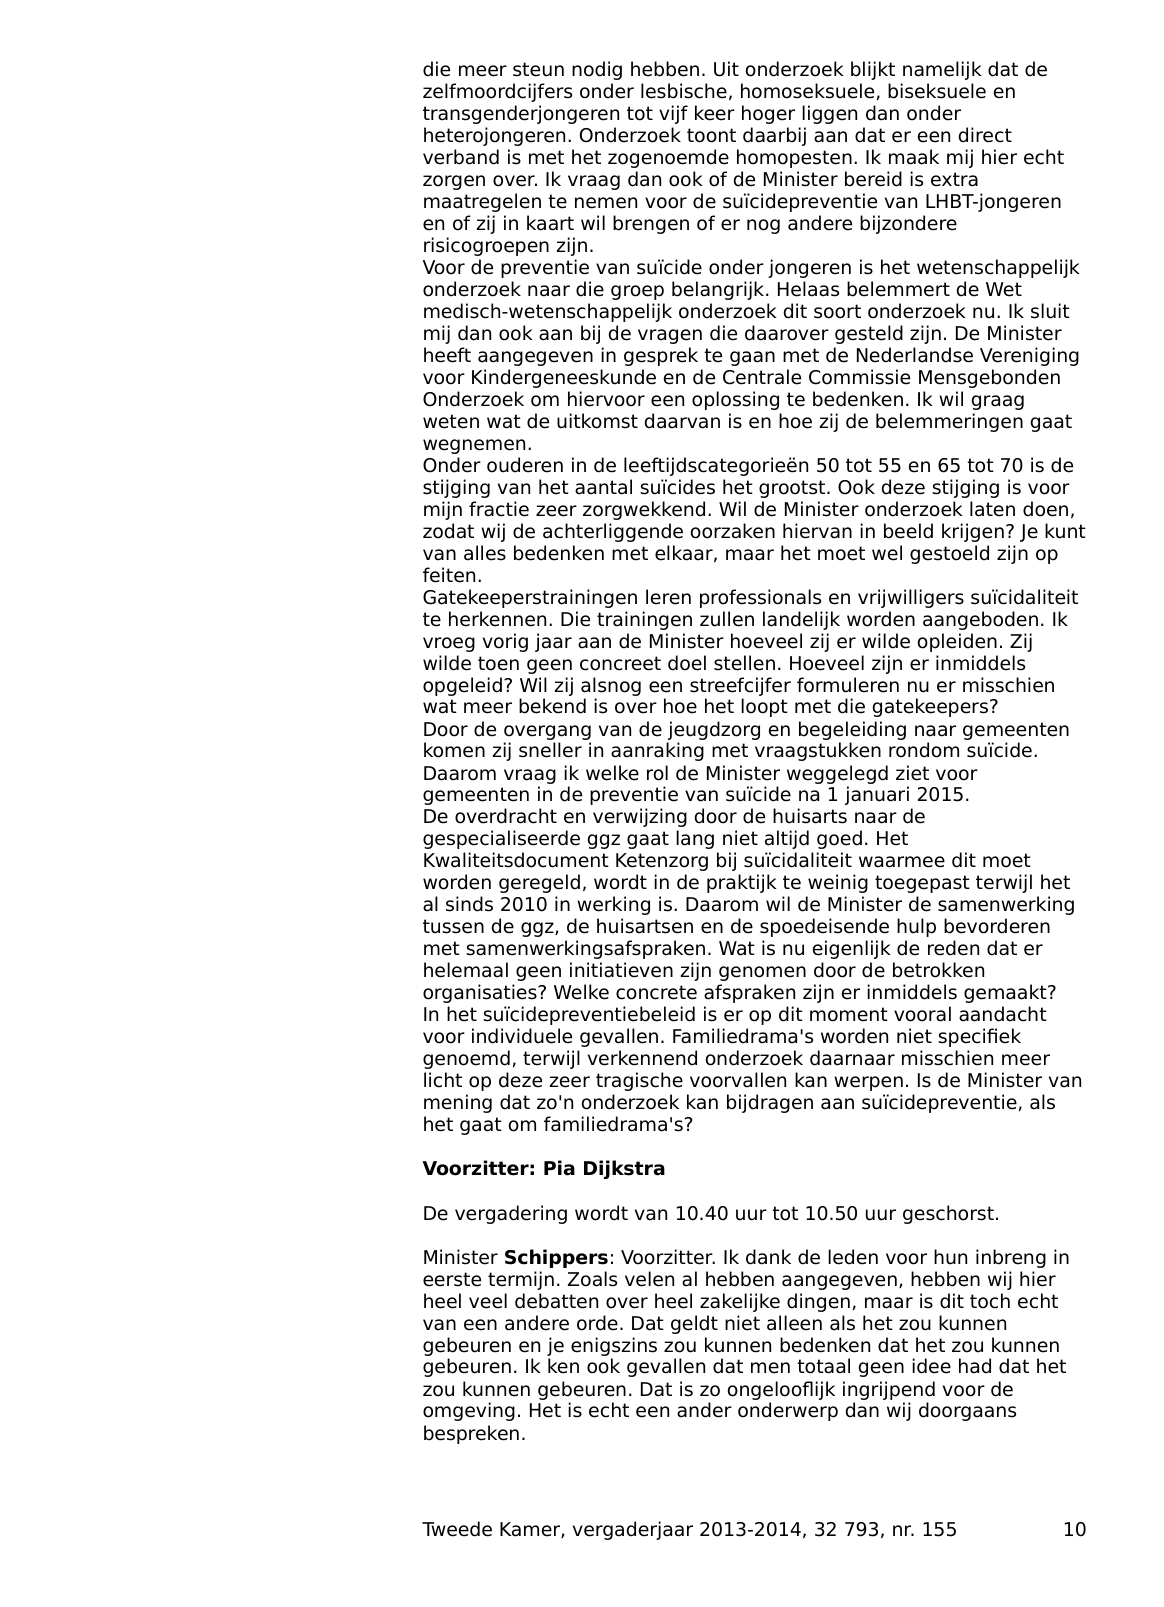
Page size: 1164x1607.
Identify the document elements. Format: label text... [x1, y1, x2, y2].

text Door de overgang van de jeugdzorg en begeleiding naar gemeenten komen zij sneller in aanraking met vraagstukken rondom suïcide. Daarom vraag ik welke rol de Minister weggelegd ziet voor gemeenten in de preventie van suïcide na 1 januari 2015. [422, 718, 1087, 806]
text De vergadering wordt van 10.40 uur tot 10.50 uur geschorst. [422, 1202, 1087, 1224]
text Gatekeeperstrainingen leren professionals en vrijwilligers suïcidaliteit te herkennen. Die trainingen zullen landelijk worden aangeboden. Ik vroeg vorig jaar aan de Minister hoeveel zij er wilde opleiden. Zij wilde toen geen concreet doel stellen. Hoeveel zijn er inmiddels opgeleid? Wil zij alsnog een streefcijfer formuleren nu er misschien wat meer bekend is over hoe het loopt met die gatekeepers? [422, 587, 1087, 718]
text Voor de preventie van suïcide onder jongeren is het wetenschappelijk onderzoek naar die groep belangrijk. Helaas belemmert de Wet medisch-wetenschappelijk onderzoek dit soort onderzoek nu. Ik sluit mij dan ook aan bij de vragen die daarover gesteld zijn. De Minister heeft aangegeven in gesprek te gaan met de Nederlandse Vereniging voor Kindergeneeskunde en de Centrale Commissie Mensgebonden Onderzoek om hiervoor een oplossing te bedenken. Ik wil graag weten wat de uitkomst daarvan is en hoe zij de belemmeringen gaat wegnemen. [422, 257, 1087, 455]
text die meer steun nodig hebben. Uit onderzoek blijkt namelijk dat de zelfmoordcijfers onder lesbische, homoseksuele, biseksuele en transgenderjongeren tot vijf keer hoger liggen dan onder heterojongeren. Onderzoek toont daarbij aan dat er een direct verband is met het zogenoemde homopesten. Ik maak mij hier echt zorgen over. Ik vraag dan ook of de Minister bereid is extra maatregelen te nemen voor de suïcidepreventie van LHBT-jongeren en of zij in kaart wil brengen of er nog andere bijzondere risicogroepen zijn. [422, 59, 1087, 257]
text Onder ouderen in de leeftijdscategorieën 50 tot 55 en 65 tot 70 is de stijging van het aantal suïcides het grootst. Ook deze stijging is voor mijn fractie zeer zorgwekkend. Wil de Minister onderzoek laten doen, zodat wij de achterliggende oorzaken hiervan in beeld krijgen? Je kunt van alles bedenken met elkaar, maar het moet wel gestoeld zijn op feiten. [422, 455, 1087, 587]
text De overdracht en verwijzing door de huisarts naar de gespecialiseerde ggz gaat lang niet altijd goed. Het Kwaliteitsdocument Ketenzorg bij suïcidaliteit waarmee dit moet worden geregeld, wordt in de praktijk te weinig toegepast terwijl het al sinds 2010 in werking is. Daarom wil de Minister de samenwerking tussen de ggz, de huisartsen en de spoedeisende hulp bevorderen met samenwerkingsafspraken. Wat is nu eigenlijk de reden dat er helemaal geen initiatieven zijn genomen door de betrokken organisaties? Welke concrete afspraken zijn er inmiddels gemaakt? [422, 806, 1087, 1004]
text In het suïcidepreventiebeleid is er op dit moment vooral aandacht voor individuele gevallen. Familiedrama's worden niet specifiek genoemd, terwijl verkennend onderzoek daarnaar misschien meer licht op deze zeer tragische voorvallen kan werpen. Is de Minister van mening dat zo'n onderzoek kan bijdragen aan suïcidepreventie, als het gaat om familiedrama's? [422, 1004, 1087, 1136]
subtitle Voorzitter: Pia Dijkstra [422, 1158, 1087, 1180]
text Minister Schippers: Voorzitter. Ik dank de leden voor hun inbreng in eerste termijn. Zoals velen al hebben aangegeven, hebben wij hier heel veel debatten over heel zakelijke dingen, maar is dit toch echt van een andere orde. Dat geldt niet alleen als het zou kunnen gebeuren en je enigszins zou kunnen bedenken dat het zou kunnen gebeuren. Ik ken ook gevallen dat men totaal geen idee had dat het zou kunnen gebeuren. Dat is zo ongelooflijk ingrijpend voor de omgeving. Het is echt een ander onderwerp dan wij doorgaans bespreken. [422, 1247, 1087, 1444]
